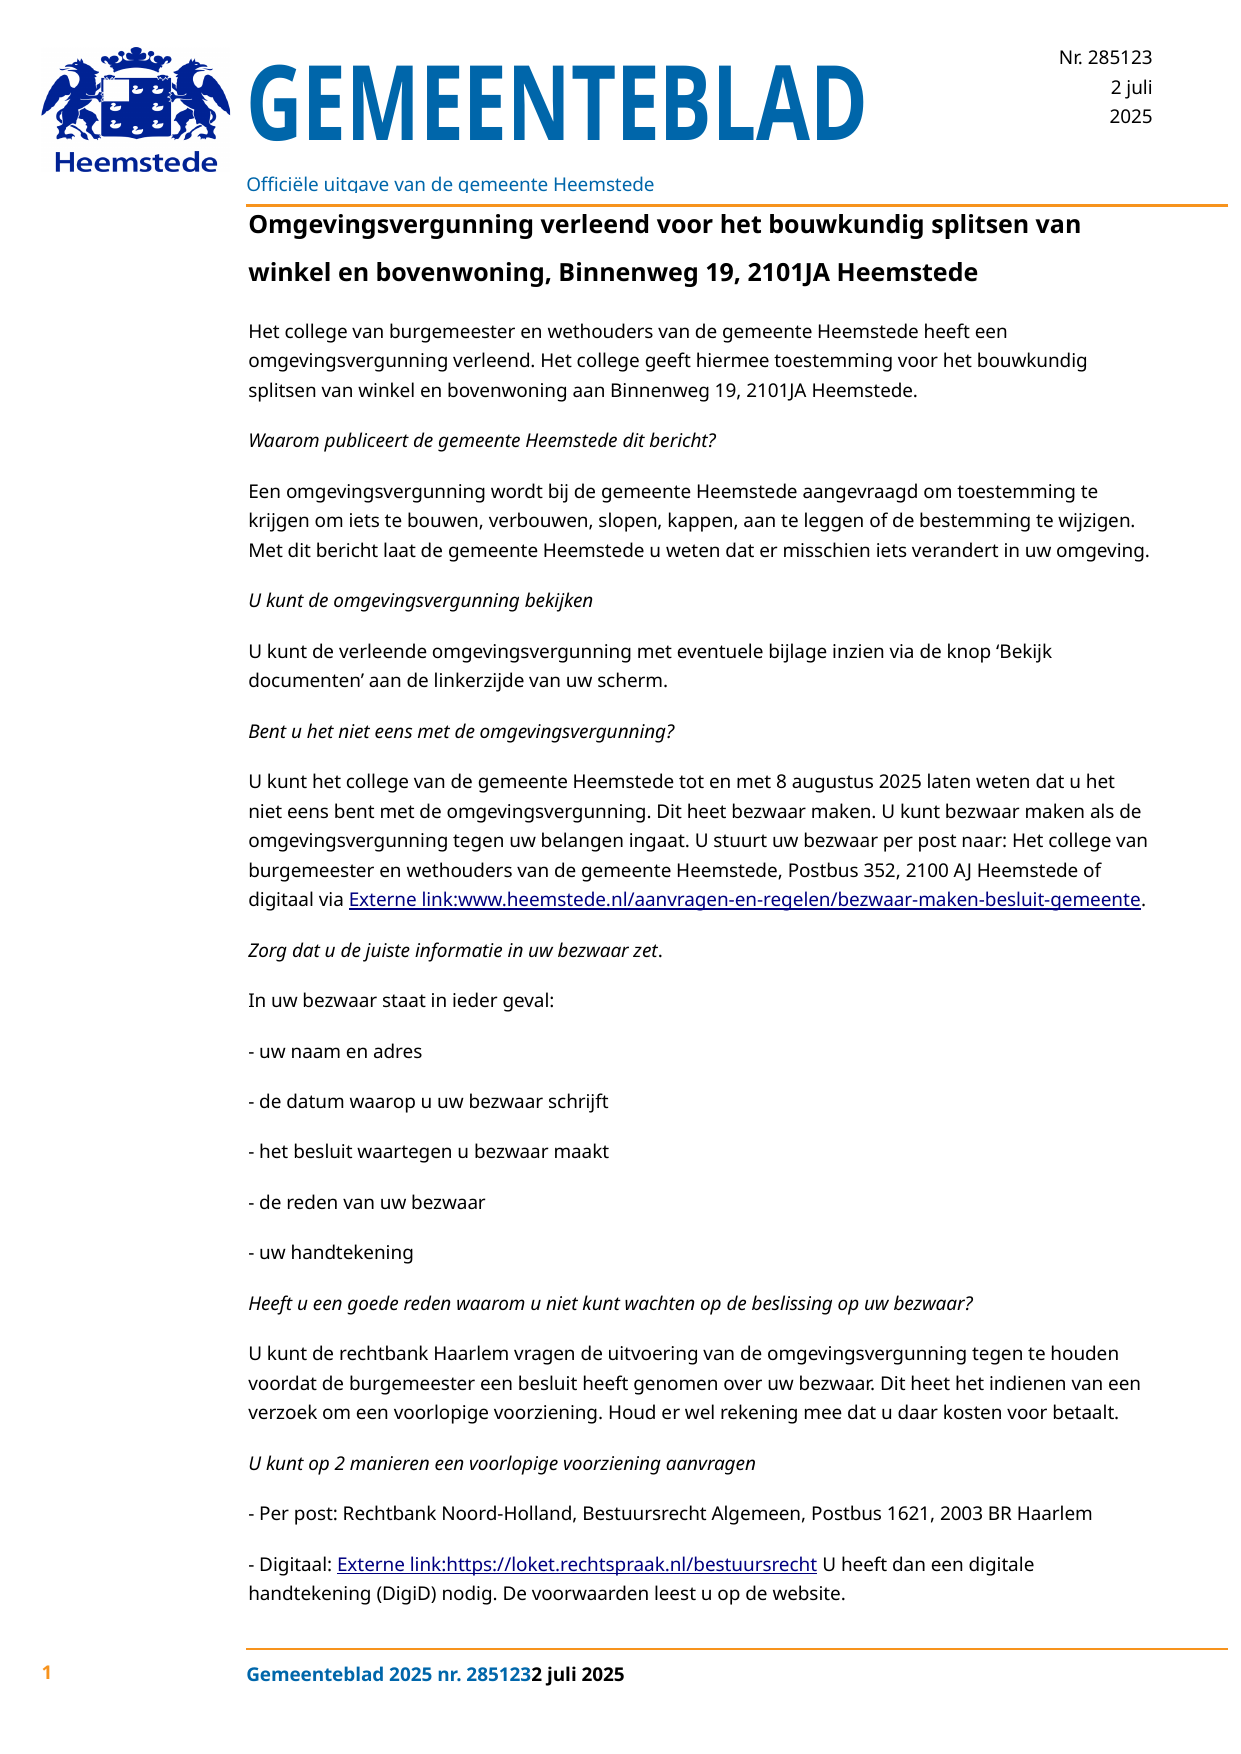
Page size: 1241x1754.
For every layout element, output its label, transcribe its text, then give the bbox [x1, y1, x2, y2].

text U kunt op 2 manieren een voorlopige voorziening aanvragen [248, 1450, 1152, 1476]
text - Digitaal: Externe link:https://loket.rechtspraak.nl/bestuursrecht U heeft dan een digitale handtekening (DigiD) nodig. De voorwaarden leest u op de website. [248, 1551, 1152, 1606]
text Waarom publiceert de gemeente Heemstede dit bericht? [248, 427, 1152, 453]
text Zorg dat u de juiste informatie in uw bezwaar zet. [248, 937, 1152, 963]
text - het besluit waartegen u bezwaar maakt [248, 1139, 1152, 1164]
text U kunt de verleende omgevingsvergunning met eventuele bijlage inzien via de knop ‘Bekijk documenten’ aan de linkerzijde van uw scherm. [248, 638, 1152, 693]
text Bent u het niet eens met de omgevingsvergunning? [248, 718, 1152, 744]
text - de reden van uw bezwaar [248, 1189, 1152, 1215]
text - Per post: Rechtbank Noord-Holland, Bestuursrecht Algemeen, Postbus 1621, 2003 BR Haarlem [248, 1500, 1152, 1526]
text U kunt de omgevingsvergunning bekijken [248, 587, 1152, 613]
text - uw handtekening [248, 1239, 1152, 1265]
text Het college van burgemeester en wethouders van de gemeente Heemstede heeft een omgevingsvergunning verleend. Het college geeft hiermee toestemming voor het bouwkundig splitsen van winkel en bovenwoning aan Binnenweg 19, 2101JA Heemstede. [248, 318, 1152, 403]
text - de datum waarop u uw bezwaar schrijft [248, 1088, 1152, 1114]
text Heeft u een goede reden waarom u niet kunt wachten op de beslissing op uw bezwaar? [248, 1290, 1152, 1316]
text - uw naam en adres [248, 1038, 1152, 1064]
text In uw bezwaar staat in ieder geval: [248, 987, 1152, 1013]
text Omgevingsvergunning verleend voor het bouwkundig splitsen van winkel en bovenwoning, Binnenweg 19, 2101JA Heemstede [248, 207, 1152, 288]
text U kunt de rechtbank Haarlem vragen de uitvoering van de omgevingsvergunning tegen te houden voordat de burgemeester een besluit heeft genomen over uw bezwaar. Dit heet het indienen van een verzoek om een voorlopige voorziening. Houd er wel rekening mee dat u daar kosten voor betaalt. [248, 1340, 1152, 1425]
text Een omgevingsvergunning wordt bij de gemeente Heemstede aangevraagd om toestemming te krijgen om iets te bouwen, verbouwen, slopen, kappen, aan te leggen of de bestemming te wijzigen. Met dit bericht laat de gemeente Heemstede u weten dat er misschien iets verandert in uw omgeving. [248, 478, 1152, 563]
picture [41, 47, 231, 172]
text U kunt het college van de gemeente Heemstede tot en met 8 augustus 2025 laten weten dat u het niet eens bent met de omgevingsvergunning. Dit heet bezwaar maken. U kunt bezwaar maken als de omgevingsvergunning tegen uw belangen ingaat. U stuurt uw bezwaar per post naar: Het college van burgemeester en wethouders van de gemeente Heemstede, Postbus 352, 2100 AJ Heemstede of digitaal via Externe link:www.heemstede.nl/aanvragen-en-regelen/bezwaar-maken-besluit-gemeente. [248, 768, 1152, 912]
